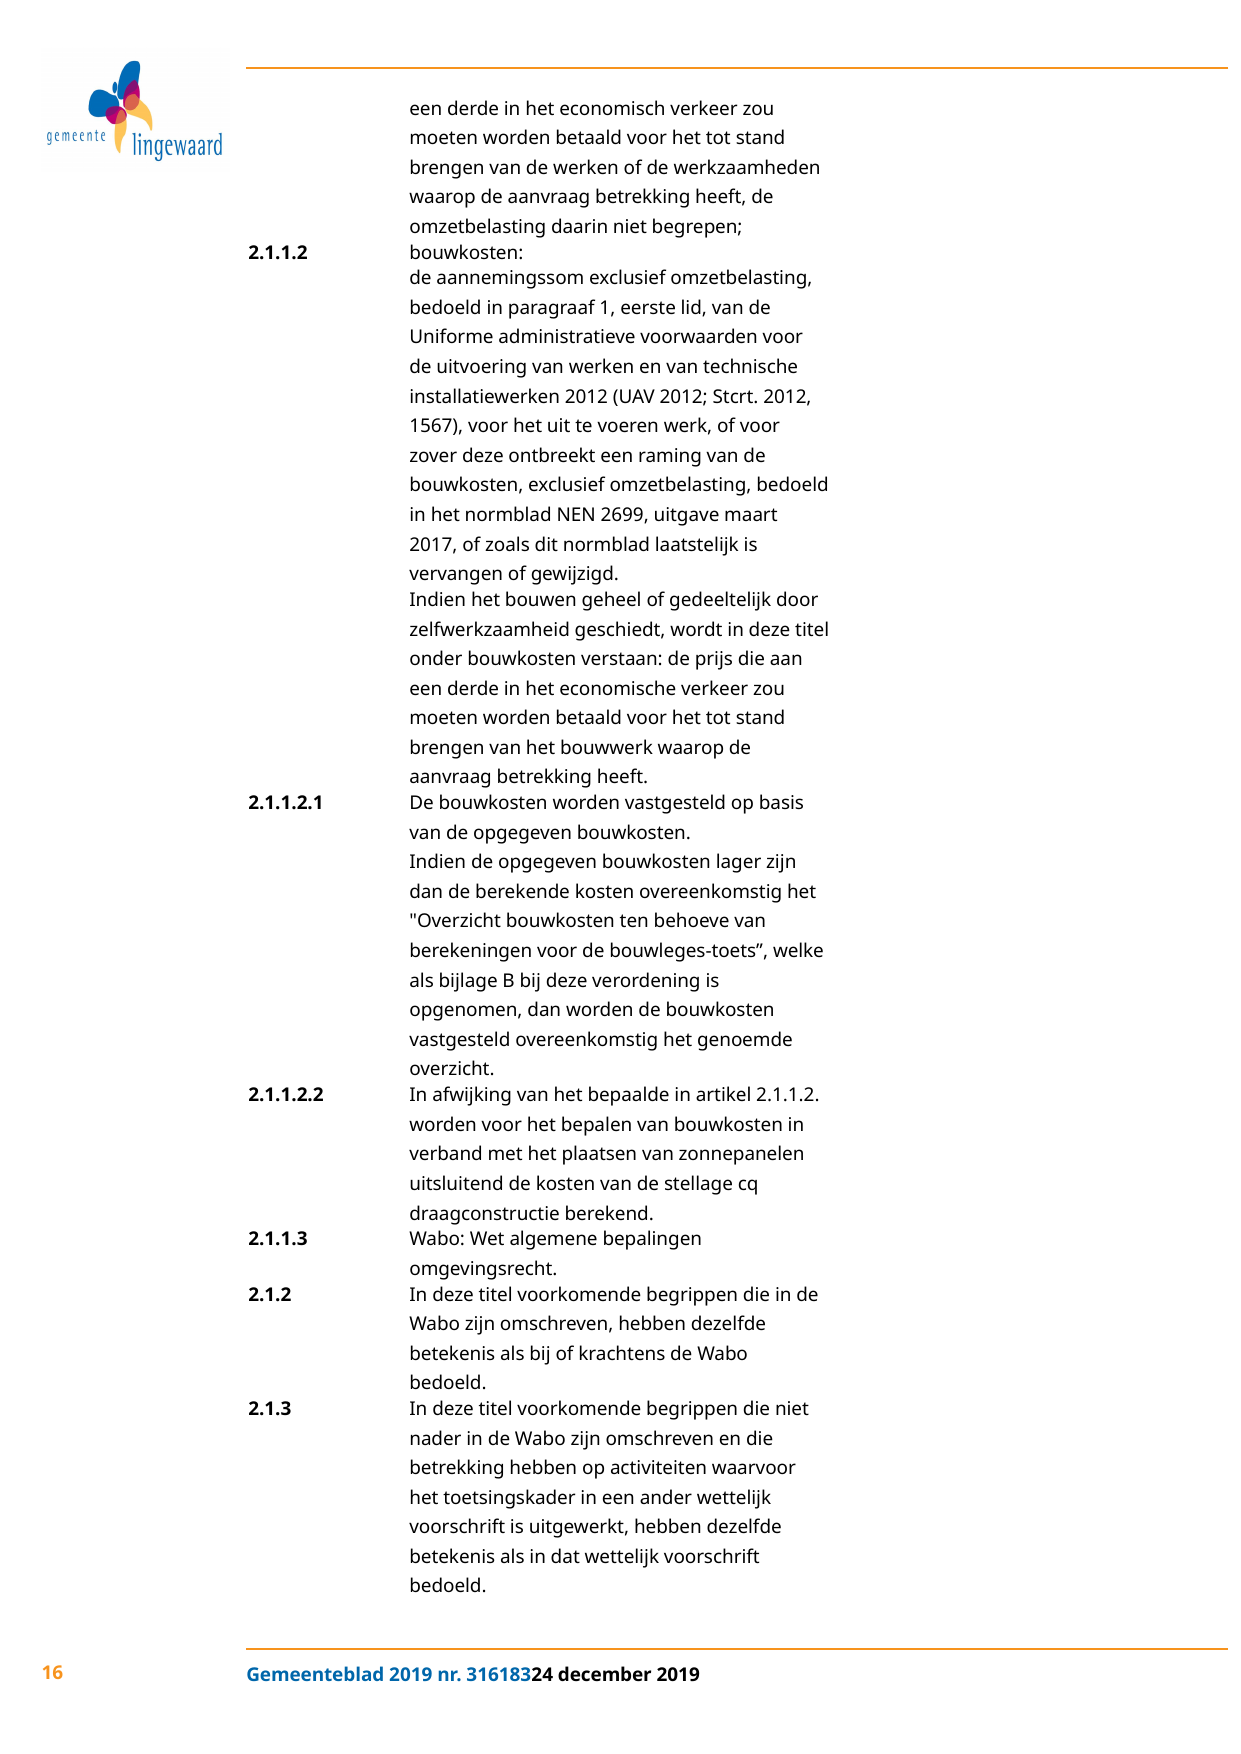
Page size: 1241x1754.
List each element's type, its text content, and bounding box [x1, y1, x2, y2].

table_cell een derde in het economisch verkeer zou moeten worden betaald voor het tot stand brengen van de werken of de werkzaamheden waarop de aanvraag betrekking heeft, de omzetbelasting daarin niet begrepen; [409, 95, 829, 239]
table_cell Indien het bouwen geheel of gedeeltelijk door zelfwerkzaamheid geschiedt, wordt in deze titel onder bouwkosten verstaan: de prijs die aan een derde in het economische verkeer zou moeten worden betaald voor het tot stand brengen van het bouwwerk waarop de aanvraag betrekking heeft. [409, 586, 829, 789]
table_cell [248, 265, 409, 586]
table_cell [991, 1395, 1152, 1598]
table_cell In deze titel voorkomende begrippen die in de Wabo zijn omschreven, hebben dezelfde betekenis als bij of krachtens de Wabo bedoeld. [409, 1281, 829, 1395]
table_cell 2.1.1.3 [248, 1225, 409, 1281]
table_cell [991, 1281, 1152, 1395]
table_cell [991, 265, 1152, 586]
table_cell [829, 265, 991, 586]
table_cell 2.1.2 [248, 1281, 409, 1395]
table_cell [248, 95, 409, 239]
table_cell [829, 239, 991, 264]
table_cell 2.1.1.2.2 [248, 1081, 409, 1225]
table_cell bouwkosten: [409, 239, 829, 264]
table_cell 2.1.1.2 [248, 239, 409, 264]
table_cell [829, 789, 991, 1081]
picture [41, 47, 231, 172]
table_cell [829, 1395, 991, 1598]
table_cell de aannemingssom exclusief omzetbelasting, bedoeld in paragraaf 1, eerste lid, van de Uniforme administratieve voorwaarden voor de uitvoering van werken en van technische installatiewerken 2012 (UAV 2012; Stcrt. 2012, 1567), voor het uit te voeren werk, of voor zover deze ontbreekt een raming van de bouwkosten, exclusief omzetbelasting, bedoeld in het normblad NEN 2699, uitgave maart 2017, of zoals dit normblad laatstelijk is vervangen of gewijzigd. [409, 265, 829, 586]
table_cell 2.1.1.2.1 [248, 789, 409, 1081]
table_cell 2.1.3 [248, 1395, 409, 1598]
table_cell [829, 1225, 991, 1281]
table_cell De bouwkosten worden vastgesteld op basis van de opgegeven bouwkosten. Indien de opgegeven bouwkosten lager zijn dan de berekende kosten overeenkomstig het "Overzicht bouwkosten ten behoeve van berekeningen voor de bouwleges-toets”, welke als bijlage B bij deze verordening is opgenomen, dan worden de bouwkosten vastgesteld overeenkomstig het genoemde overzicht. [409, 789, 829, 1081]
table_cell [829, 586, 991, 789]
table_cell [248, 586, 409, 789]
table_cell [829, 1081, 991, 1225]
table_cell [991, 1081, 1152, 1225]
table_cell [991, 586, 1152, 789]
table_cell [991, 95, 1152, 239]
table_cell [991, 239, 1152, 264]
table_cell [829, 95, 991, 239]
table_cell [991, 1225, 1152, 1281]
table_cell [991, 789, 1152, 1081]
table_cell In deze titel voorkomende begrippen die niet nader in de Wabo zijn omschreven en die betrekking hebben op activiteiten waarvoor het toetsingskader in een ander wettelijk voorschrift is uitgewerkt, hebben dezelfde betekenis als in dat wettelijk voorschrift bedoeld. [409, 1395, 829, 1598]
table_cell [829, 1281, 991, 1395]
table_cell Wabo: Wet algemene bepalingen omgevingsrecht. [409, 1225, 829, 1281]
table_cell In afwijking van het bepaalde in artikel 2.1.1.2. worden voor het bepalen van bouwkosten in verband met het plaatsen van zonnepanelen uitsluitend de kosten van de stellage cq draagconstructie berekend. [409, 1081, 829, 1225]
